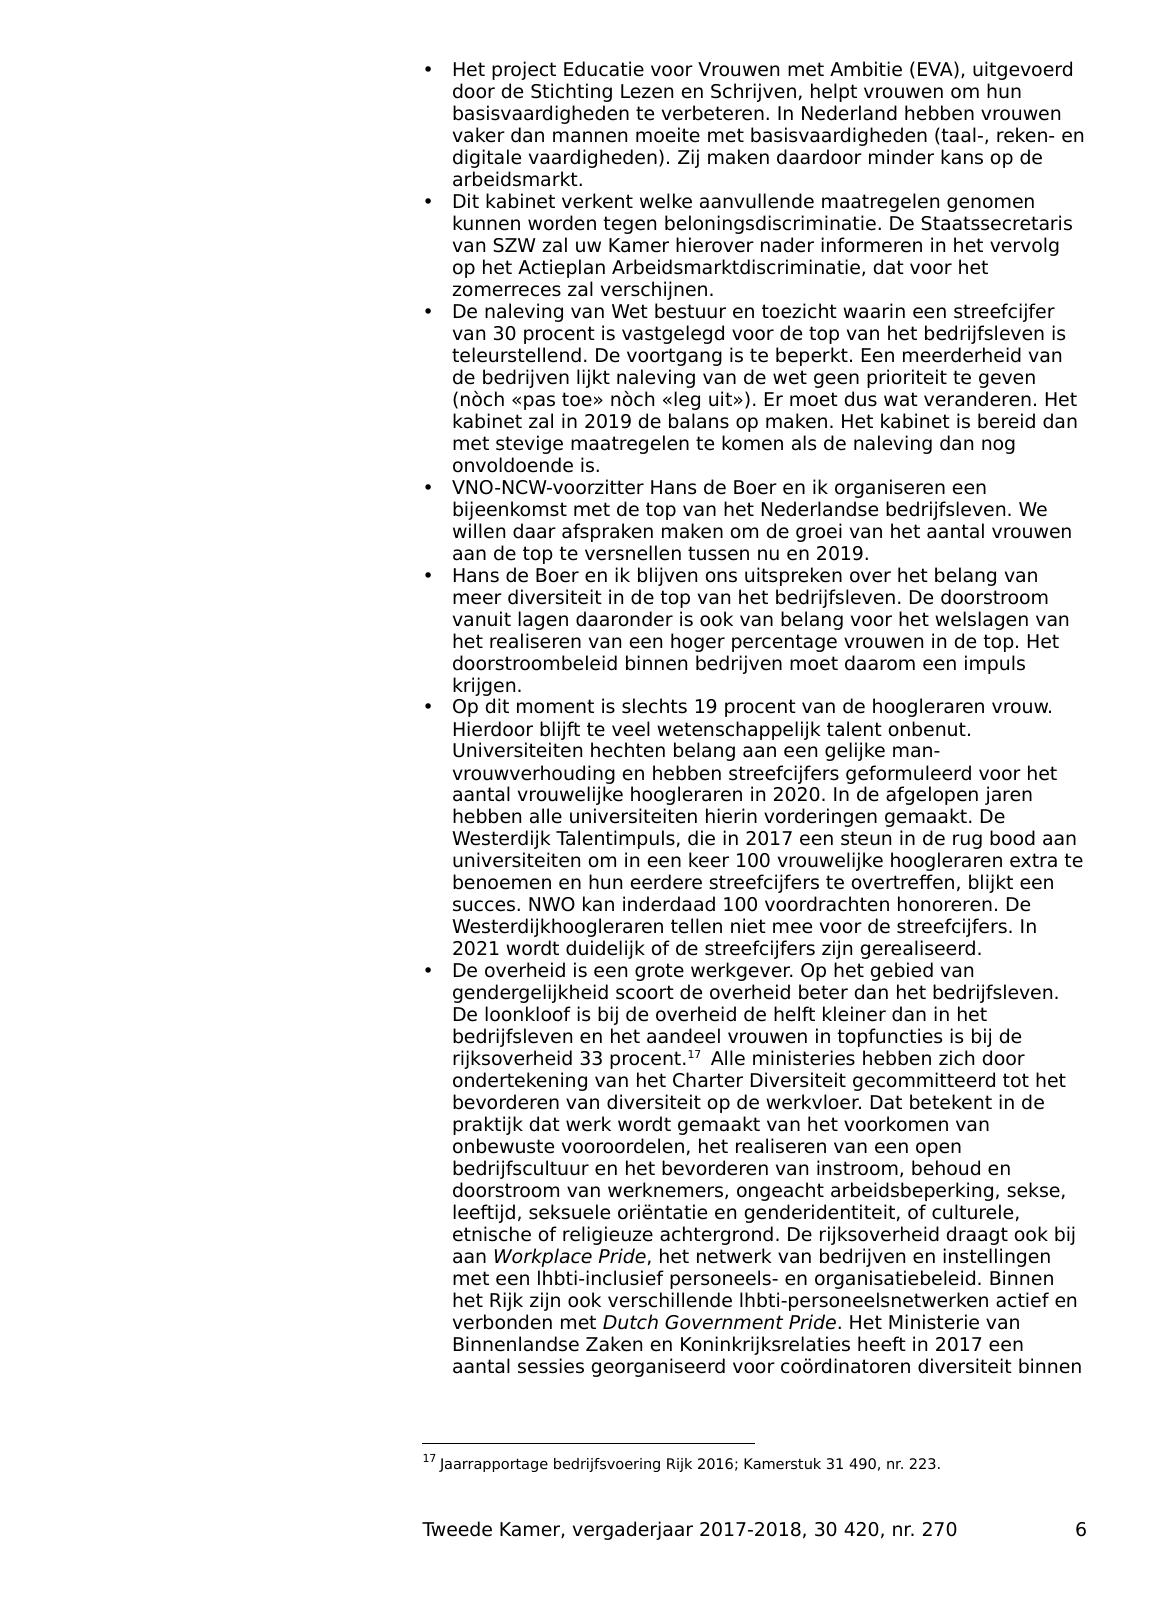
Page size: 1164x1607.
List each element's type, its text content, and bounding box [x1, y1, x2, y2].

text • VNO-NCW-voorzitter Hans de Boer en ik organiseren een bijeenkomst met de top van het Nederlandse bedrijfsleven. We willen daar afspraken maken om de groei van het aantal vrouwen aan de top te versnellen tussen nu en 2019. [422, 477, 1087, 564]
text • Het project Educatie voor Vrouwen met Ambitie (EVA), uitgevoerd door de Stichting Lezen en Schrijven, helpt vrouwen om hun basisvaardigheden te verbeteren. In Nederland hebben vrouwen vaker dan mannen moeite met basisvaardigheden (taal-, reken- en digitale vaardigheden). Zij maken daardoor minder kans op de arbeidsmarkt. [422, 59, 1087, 191]
text • Dit kabinet verkent welke aanvullende maatregelen genomen kunnen worden tegen beloningsdiscriminatie. De Staatssecretaris van SZW zal uw Kamer hierover nader informeren in het vervolg op het Actieplan Arbeidsmarktdiscriminatie, dat voor het zomerreces zal verschijnen. [422, 191, 1087, 301]
text • De overheid is een grote werkgever. Op het gebied van gendergelijkheid scoort de overheid beter dan het bedrijfsleven. De loonkloof is bij de overheid de helft kleiner dan in het bedrijfsleven en het aandeel vrouwen in topfuncties is bij de rijksoverheid 33 procent. Alle ministeries hebben zich door ondertekening van het Charter Diversiteit gecommitteerd tot het bevorderen van diversiteit op de werkvloer. Dat betekent in de praktijk dat werk wordt gemaakt van het voorkomen van onbewuste vooroordelen, het realiseren van een open bedrijfscultuur en het bevorderen van instroom, behoud en doorstroom van werknemers, ongeacht arbeidsbeperking, sekse, leeftijd, seksuele oriëntatie en genderidentiteit, of culturele, etnische of religieuze achtergrond. De rijksoverheid draagt ook bij aan Workplace Pride, het netwerk van bedrijven en instellingen met een lhbti-inclusief personeels- en organisatiebeleid. Binnen het Rijk zijn ook verschillende lhbti-personeelsnetwerken actief en verbonden met Dutch Government Pride. Het Ministerie van Binnenlandse Zaken en Koninkrijksrelaties heeft in 2017 een aantal sessies georganiseerd voor coördinatoren diversiteit binnen [422, 960, 1087, 1378]
text Jaarrapportage bedrijfsvoering Rijk 2016; Kamerstuk 31 490, nr. 223. [422, 1452, 1087, 1474]
text • Op dit moment is slechts 19 procent van de hoogleraren vrouw. Hierdoor blijft te veel wetenschappelijk talent onbenut. Universiteiten hechten belang aan een gelijke man-vrouwverhouding en hebben streefcijfers geformuleerd voor het aantal vrouwelijke hoogleraren in 2020. In de afgelopen jaren hebben alle universiteiten hierin vorderingen gemaakt. De Westerdijk Talentimpuls, die in 2017 een steun in de rug bood aan universiteiten om in een keer 100 vrouwelijke hoogleraren extra te benoemen en hun eerdere streefcijfers te overtreffen, blijkt een succes. NWO kan inderdaad 100 voordrachten honoreren. De Westerdijkhoogleraren tellen niet mee voor de streefcijfers. In 2021 wordt duidelijk of de streefcijfers zijn gerealiseerd. [422, 696, 1087, 960]
text • Hans de Boer en ik blijven ons uitspreken over het belang van meer diversiteit in de top van het bedrijfsleven. De doorstroom vanuit lagen daaronder is ook van belang voor het welslagen van het realiseren van een hoger percentage vrouwen in de top. Het doorstroombeleid binnen bedrijven moet daarom een impuls krijgen. [422, 564, 1087, 696]
text • De naleving van Wet bestuur en toezicht waarin een streefcijfer van 30 procent is vastgelegd voor de top van het bedrijfsleven is teleurstellend. De voortgang is te beperkt. Een meerderheid van de bedrijven lijkt naleving van de wet geen prioriteit te geven (nòch «pas toe» nòch «leg uit»). Er moet dus wat veranderen. Het kabinet zal in 2019 de balans op maken. Het kabinet is bereid dan met stevige maatregelen te komen als de naleving dan nog onvoldoende is. [422, 301, 1087, 477]
